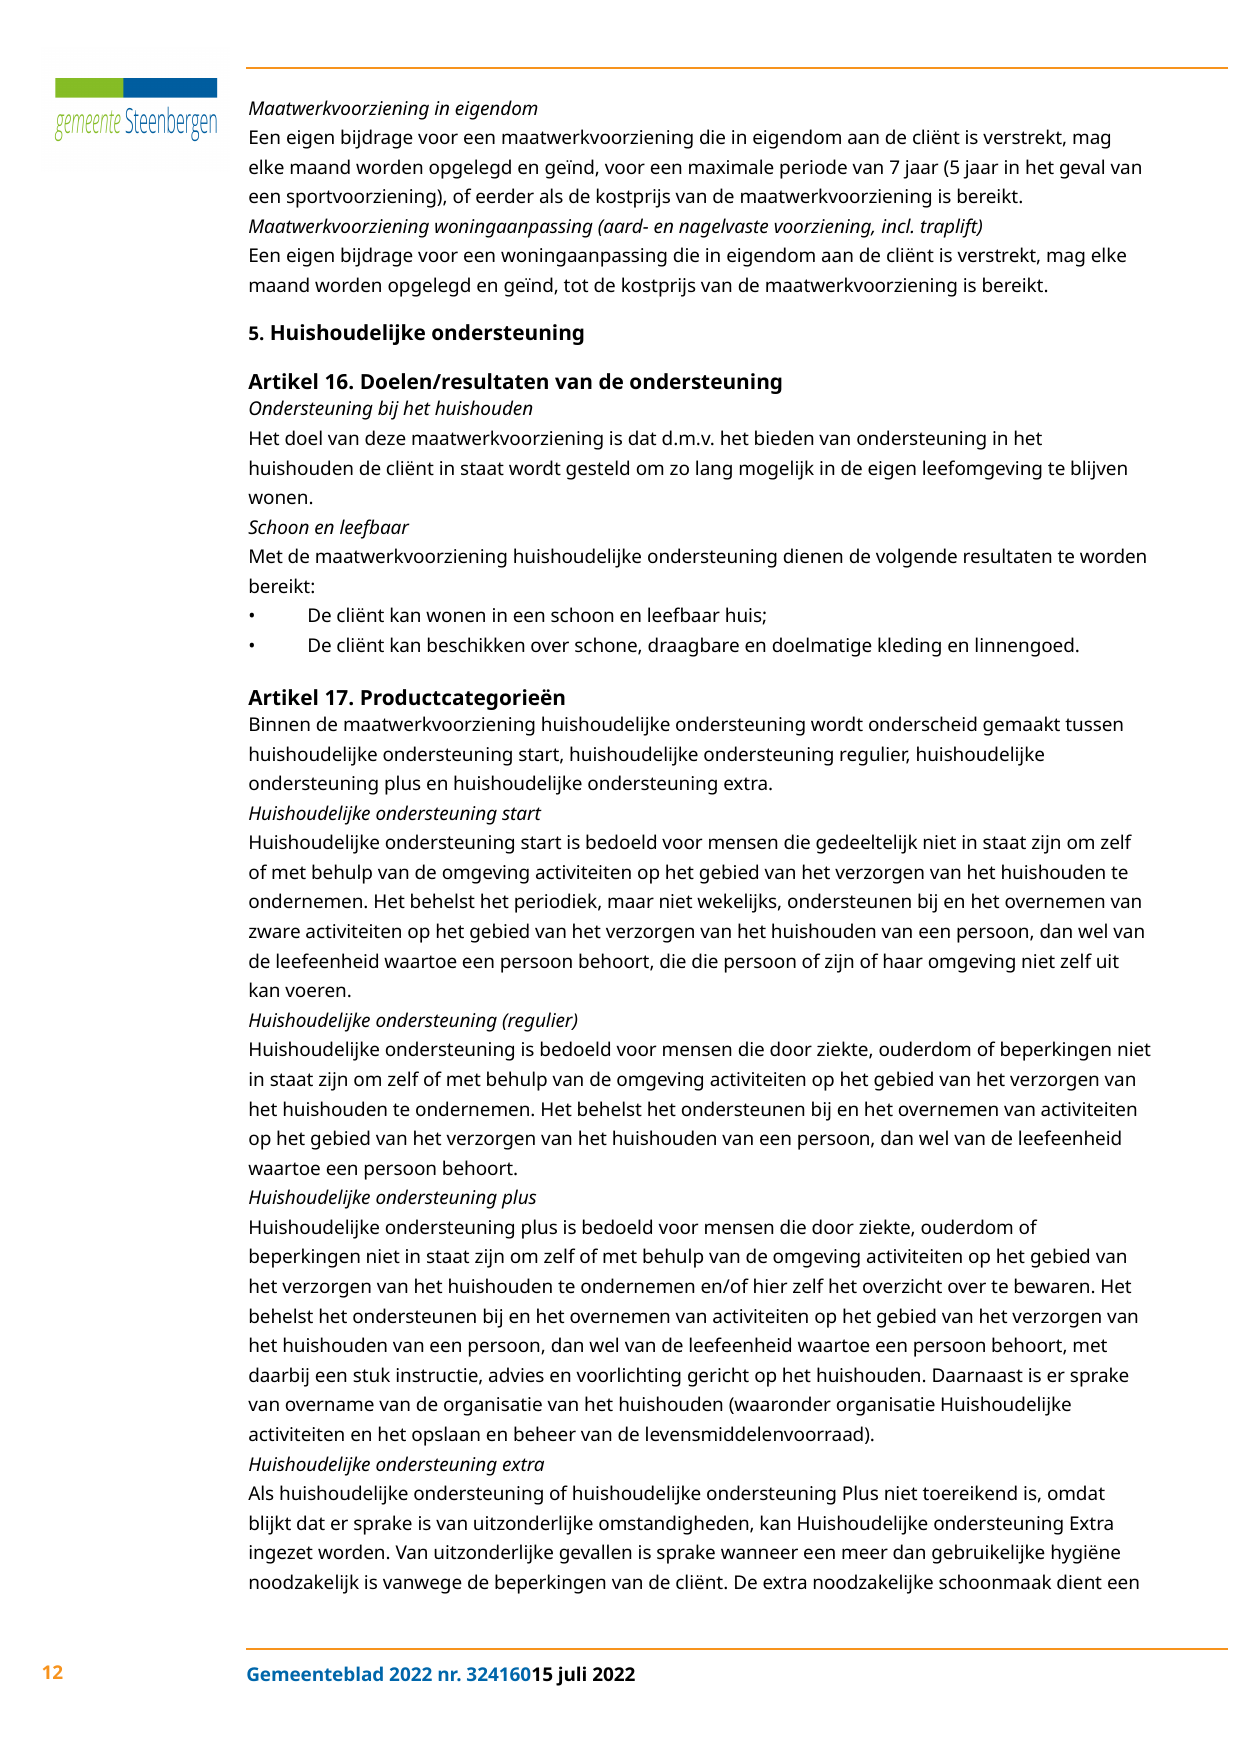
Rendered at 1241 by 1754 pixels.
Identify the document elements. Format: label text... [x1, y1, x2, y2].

text Huishoudelijke ondersteuning start [248, 800, 1152, 826]
list De cliënt kan beschikken over schone, draagbare en doelmatige kleding en linnengoed. [248, 632, 1152, 658]
text Een eigen bijdrage voor een maatwerkvoorziening die in eigendom aan de cliënt is verstrekt, mag elke maand worden opgelegd en geïnd, voor een maximale periode van 7 jaar (5 jaar in het geval van een sportvoorziening), of eerder als de kostprijs van de maatwerkvoorziening is bereikt. [248, 124, 1152, 209]
text 5. Huishoudelijke ondersteuning [248, 318, 1152, 346]
text Huishoudelijke ondersteuning is bedoeld voor mensen die door ziekte, ouderdom of beperkingen niet in staat zijn om zelf of met behulp van de omgeving activiteiten op het gebied van het verzorgen van het huishouden te ondernemen. Het behelst het ondersteunen bij en het overnemen van activiteiten op het gebied van het verzorgen van het huishouden van een persoon, dan wel van de leefeenheid waartoe een persoon behoort. [248, 1037, 1152, 1181]
text Als huishoudelijke ondersteuning of huishoudelijke ondersteuning Plus niet toereikend is, omdat blijkt dat er sprake is van uitzonderlijke omstandigheden, kan Huishoudelijke ondersteuning Extra ingezet worden. Van uitzonderlijke gevallen is sprake wanneer een meer dan gebruikelijke hygiëne noodzakelijk is vanwege de beperkingen van de cliënt. De extra noodzakelijke schoonmaak dient een [248, 1480, 1152, 1595]
text Huishoudelijke ondersteuning extra [248, 1451, 1152, 1476]
text Huishoudelijke ondersteuning plus is bedoeld voor mensen die door ziekte, ouderdom of beperkingen niet in staat zijn om zelf of met behulp van de omgeving activiteiten op het gebied van het verzorgen van het huishouden te ondernemen en/of hier zelf het overzicht over te bewaren. Het behelst het ondersteunen bij en het overnemen van activiteiten op het gebied van het verzorgen van het huishouden van een persoon, dan wel van de leefeenheid waartoe een persoon behoort, met daarbij een stuk instructie, advies en voorlichting gericht op het huishouden. Daarnaast is er sprake van overname van de organisatie van het huishouden (waaronder organisatie Huishoudelijke activiteiten en het opslaan en beheer van de levensmiddelenvoorraad). [248, 1214, 1152, 1447]
text Maatwerkvoorziening in eigendom [248, 95, 1152, 121]
picture [41, 47, 231, 172]
text Met de maatwerkvoorziening huishoudelijke ondersteuning dienen de volgende resultaten te worden bereikt: [248, 543, 1152, 599]
text Huishoudelijke ondersteuning plus [248, 1184, 1152, 1210]
text Huishoudelijke ondersteuning start is bedoeld voor mensen die gedeeltelijk niet in staat zijn om zelf of met behulp van de omgeving activiteiten op het gebied van het verzorgen van het huishouden te ondernemen. Het behelst het periodiek, maar niet wekelijks, ondersteunen bij en het overnemen van zware activiteiten op het gebied van het verzorgen van het huishouden van een persoon, dan wel van de leefeenheid waartoe een persoon behoort, die die persoon of zijn of haar omgeving niet zelf uit kan voeren. [248, 829, 1152, 1003]
text Artikel 16. Doelen/resultaten van de ondersteuning [248, 367, 1152, 396]
text Een eigen bijdrage voor een woningaanpassing die in eigendom aan de cliënt is verstrekt, mag elke maand worden opgelegd en geïnd, tot de kostprijs van de maatwerkvoorziening is bereikt. [248, 243, 1152, 298]
text Binnen de maatwerkvoorziening huishoudelijke ondersteuning wordt onderscheid gemaakt tussen huishoudelijke ondersteuning start, huishoudelijke ondersteuning regulier, huishoudelijke ondersteuning plus en huishoudelijke ondersteuning extra. [248, 711, 1152, 796]
text Het doel van deze maatwerkvoorziening is dat d.m.v. het bieden van ondersteuning in het huishouden de cliënt in staat wordt gesteld om zo lang mogelijk in de eigen leefomgeving te blijven wonen. [248, 425, 1152, 510]
list De cliënt kan wonen in een schoon en leefbaar huis; [248, 603, 1152, 628]
text Ondersteuning bij het huishouden [248, 396, 1152, 421]
text Maatwerkvoorziening woningaanpassing (aard- en nagelvaste voorziening, incl. traplift) [248, 213, 1152, 239]
text Schoon en leefbaar [248, 514, 1152, 540]
text Artikel 17. Productcategorieën [248, 683, 1152, 711]
text Huishoudelijke ondersteuning (regulier) [248, 1007, 1152, 1033]
